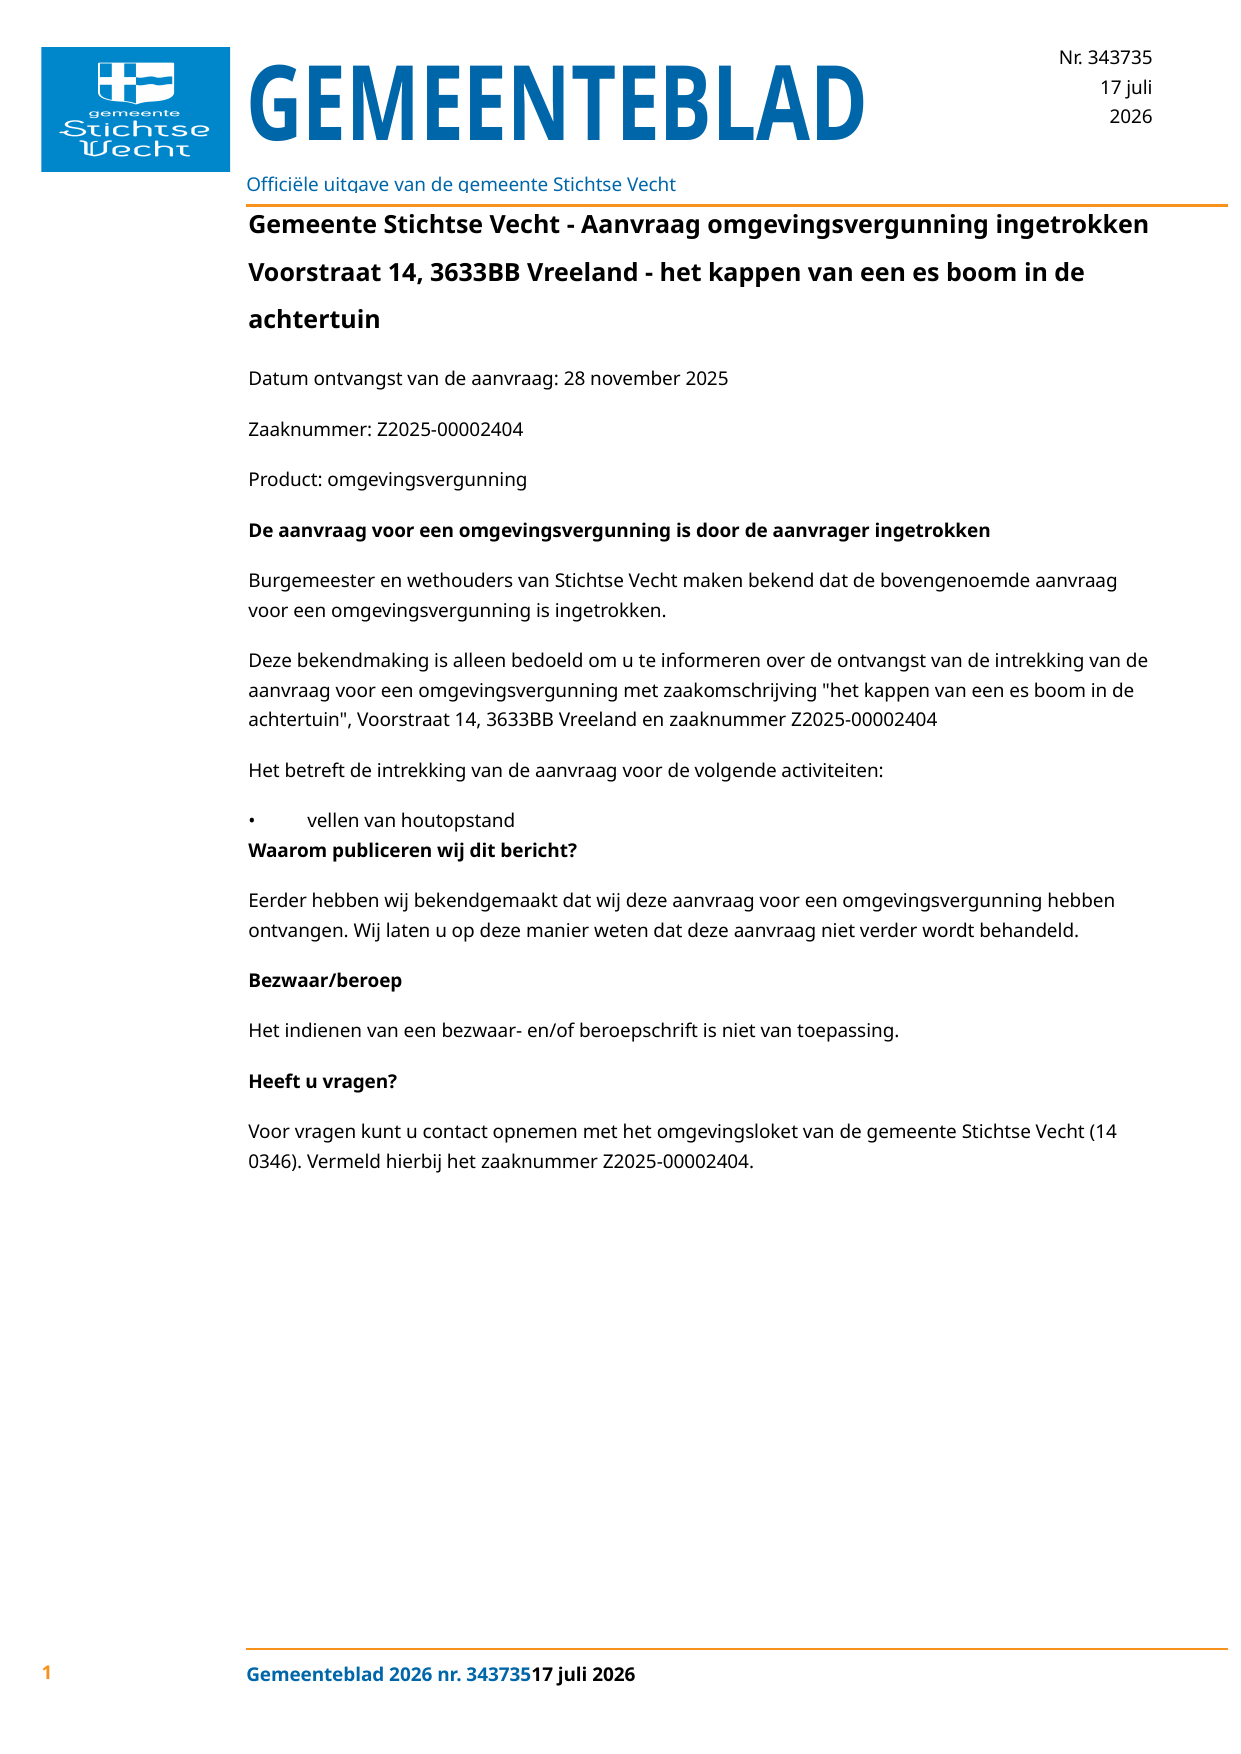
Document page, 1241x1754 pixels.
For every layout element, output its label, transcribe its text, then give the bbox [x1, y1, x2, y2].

picture [137, 63, 174, 103]
picture [99, 63, 135, 101]
text Heeft u vragen? [248, 1068, 1152, 1094]
text De aanvraag voor een omgevingsvergunning is door de aanvrager ingetrokken [248, 517, 1152, 542]
text Datum ontvangst van de aanvraag: 28 november 2025 [248, 366, 1152, 391]
text Voor vragen kunt u contact opnemen met het omgevingsloket van de gemeente Stichtse Vecht (14 0346). Vermeld hierbij het zaaknummer Z2025-00002404. [248, 1118, 1152, 1174]
text Het indienen van een bezwaar- en/of beroepschrift is niet van toepassing. [248, 1018, 1152, 1043]
text Waarom publiceren wij dit bericht? [248, 837, 1152, 862]
list vellen van houtopstand [248, 807, 1152, 833]
text Bezwaar/beroep [248, 967, 1152, 993]
text Gemeente Stichtse Vecht - Aanvraag omgevingsvergunning ingetrokken Voorstraat 14, 3633BB Vreeland - het kappen van een es boom in de achtertuin [248, 207, 1152, 336]
text Product: omgevingsvergunning [248, 466, 1152, 492]
text Deze bekendmaking is alleen bedoeld om u te informeren over de ontvangst van de intrekking van de aanvraag voor een omgevingsvergunning met zaakomschrijving "het kappen van een es boom in de achtertuin", Voorstraat 14, 3633BB Vreeland en zaaknummer Z2025-00002404 [248, 647, 1152, 732]
text Burgemeester en wethouders van Stichtse Vecht maken bekend dat de bovengenoemde aanvraag voor een omgevingsvergunning is ingetrokken. [248, 567, 1152, 622]
text Zaaknummer: Z2025-00002404 [248, 416, 1152, 442]
text Het betreft de intrekking van de aanvraag voor de volgende activiteiten: [248, 757, 1152, 782]
text Eerder hebben wij bekendgemaakt dat wij deze aanvraag voor een omgevingsvergunning hebben ontvangen. Wij laten u op deze manier weten dat deze aanvraag niet verder wordt behandeld. [248, 887, 1152, 942]
